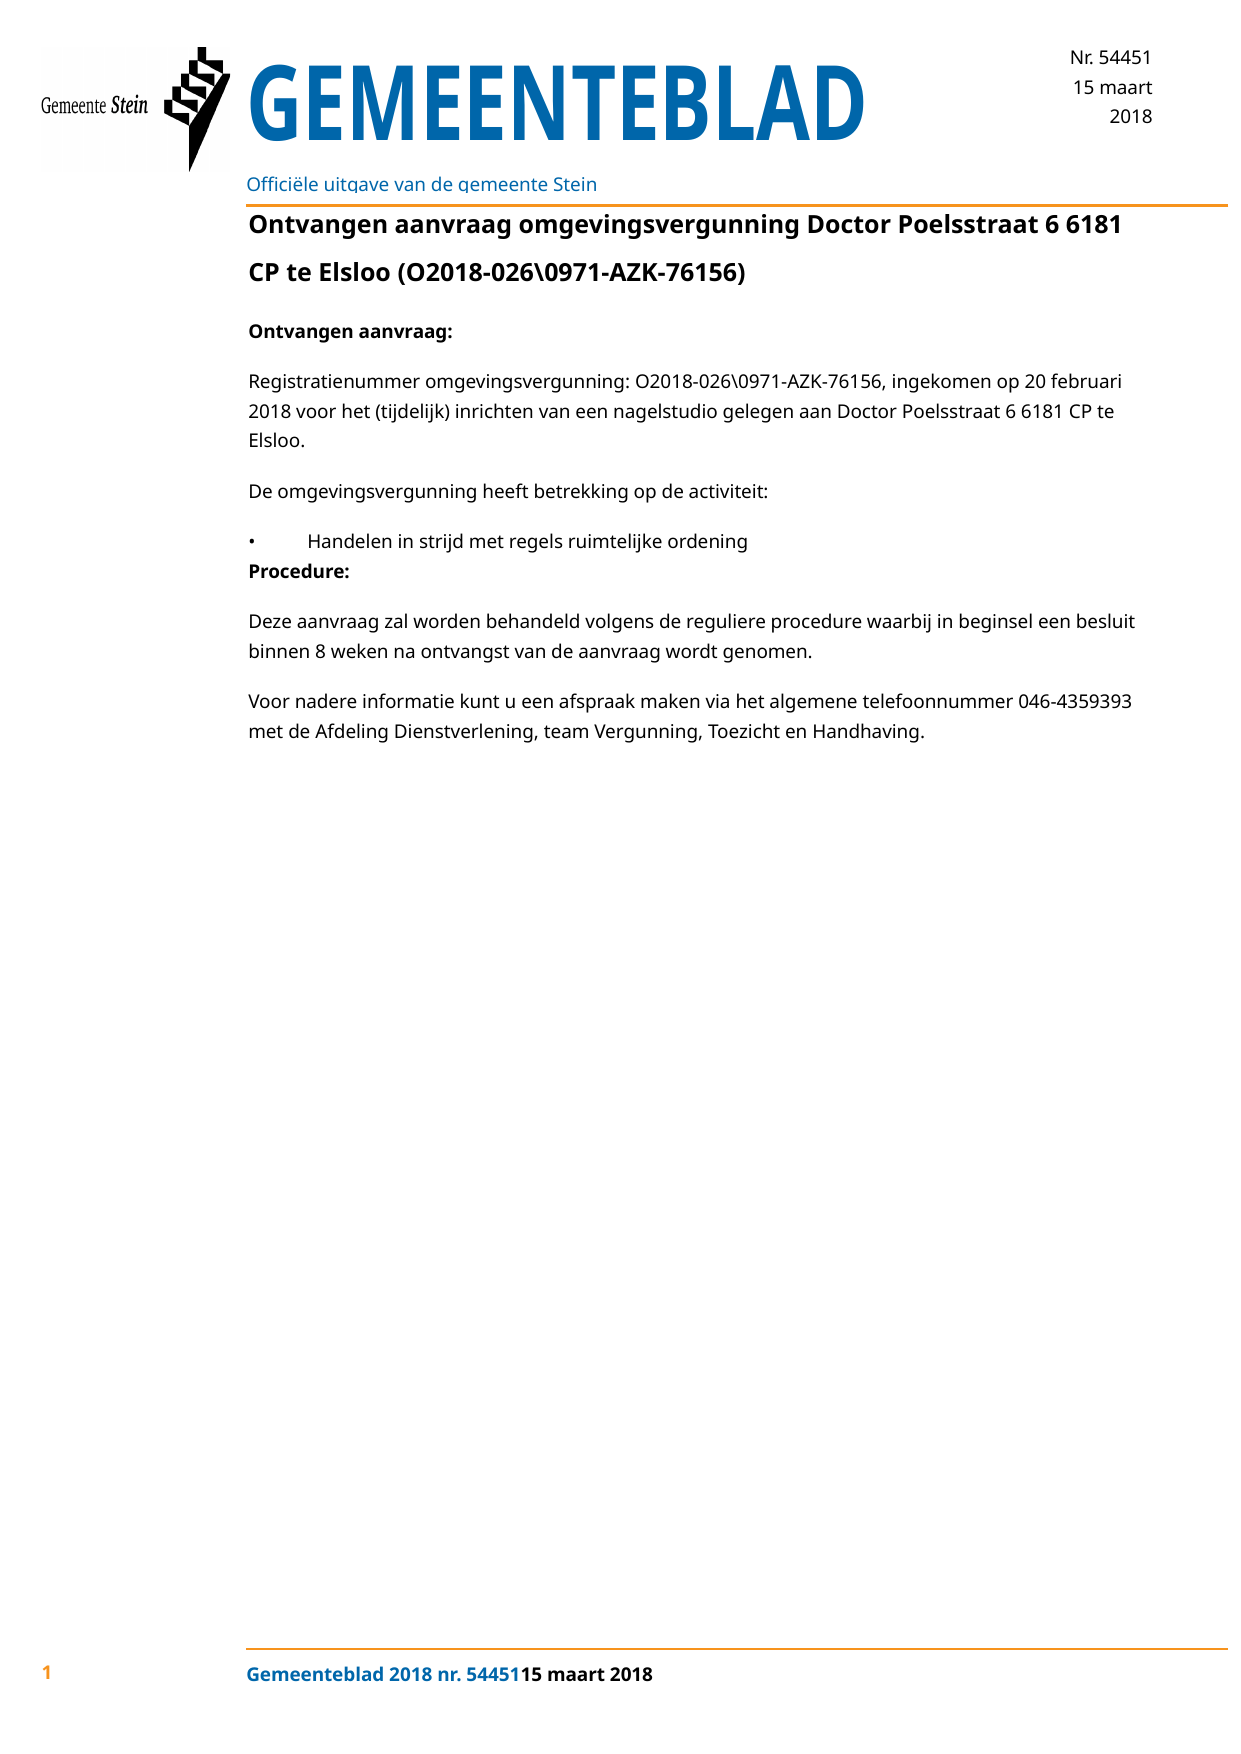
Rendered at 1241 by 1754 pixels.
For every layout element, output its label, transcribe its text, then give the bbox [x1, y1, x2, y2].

text Ontvangen aanvraag: [248, 318, 1152, 344]
text Registratienummer omgevingsvergunning: O2018-026\0971-AZK-76156, ingekomen op 20 februari 2018 voor het (tijdelijk) inrichten van een nagelstudio gelegen aan Doctor Poelsstraat 6 6181 CP te Elsloo. [248, 368, 1152, 453]
text Ontvangen aanvraag omgevingsvergunning Doctor Poelsstraat 6 6181 CP te Elsloo (O2018-026\0971-AZK-76156) [248, 207, 1152, 288]
text Deze aanvraag zal worden behandeld volgens de reguliere procedure waarbij in beginsel een besluit binnen 8 weken na ontvangst van de aanvraag wordt genomen. [248, 608, 1152, 664]
picture [41, 47, 231, 172]
text De omgevingsvergunning heeft betrekking op de activiteit: [248, 478, 1152, 504]
list Handelen in strijd met regels ruimtelijke ordening [248, 528, 1152, 554]
text Procedure: [248, 558, 1152, 584]
text Voor nadere informatie kunt u een afspraak maken via het algemene telefoonnummer 046-4359393 met de Afdeling Dienstverlening, team Vergunning, Toezicht en Handhaving. [248, 688, 1152, 744]
